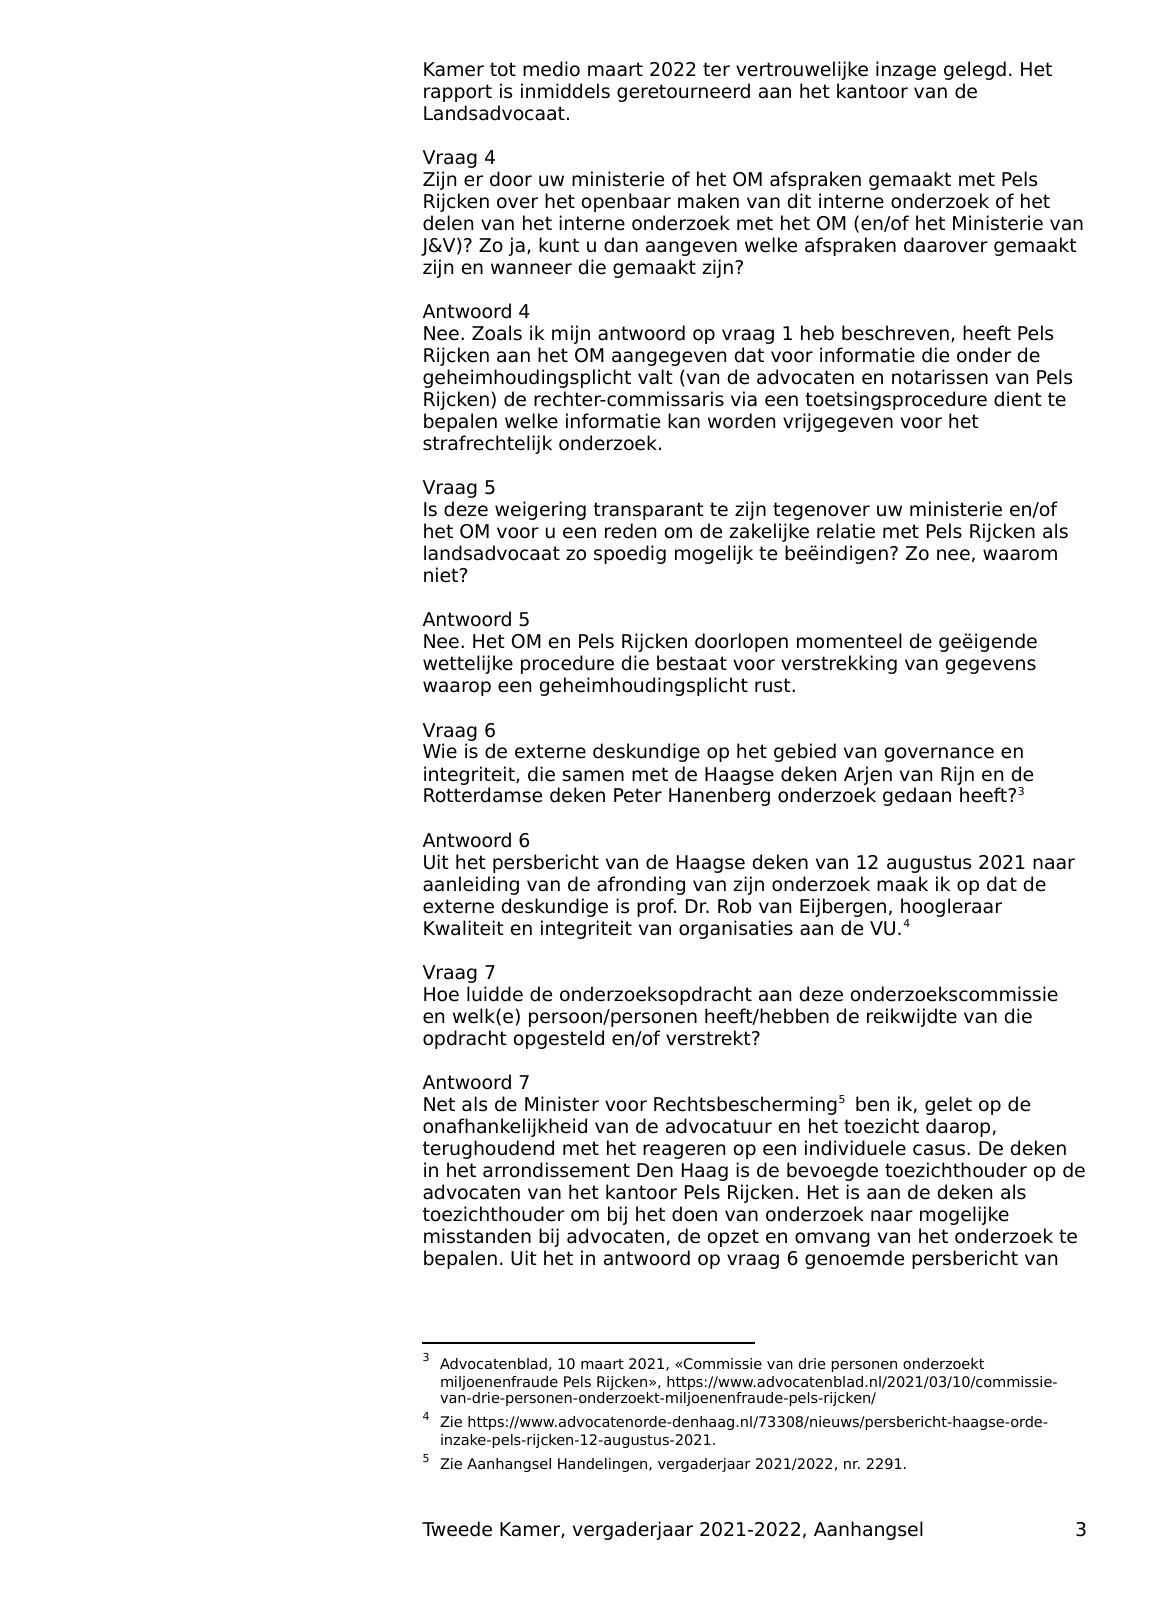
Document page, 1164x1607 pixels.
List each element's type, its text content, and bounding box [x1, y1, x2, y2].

text Advocatenblad, 10 maart 2021, «Commissie van drie personen onderzoekt miljoenenfraude Pels Rijcken», https://www.advocatenblad.nl/2021/03/10/commissie-van-drie-personen-onderzoekt-miljoenenfraude-pels-rijcken/ [422, 1352, 1087, 1407]
text Is deze weigering transparant te zijn tegenover uw ministerie en/of het OM voor u een reden om de zakelijke relatie met Pels Rijcken als landsadvocaat zo spoedig mogelijk te beëindigen? Zo nee, waarom niet? [422, 499, 1087, 587]
text Zijn er door uw ministerie of het OM afspraken gemaakt met Pels Rijcken over het openbaar maken van dit interne onderzoek of het delen van het interne onderzoek met het OM (en/of het Ministerie van J&V)? Zo ja, kunt u dan aangeven welke afspraken daarover gemaakt zijn en wanneer die gemaakt zijn? [422, 169, 1087, 279]
text Hoe luidde de onderzoeksopdracht aan deze onderzoekscommissie en welk(e) persoon/personen heeft/hebben de reikwijdte van die opdracht opgesteld en/of verstrekt? [422, 984, 1087, 1049]
text Nee. Het OM en Pels Rijcken doorlopen momenteel de geëigende wettelijke procedure die bestaat voor verstrekking van gegevens waarop een geheimhoudingsplicht rust. [422, 631, 1087, 697]
text Uit het persbericht van de Haagse deken van 12 augustus 2021 naar aanleiding van de afronding van zijn onderzoek maak ik op dat de externe deskundige is prof. Dr. Rob van Eijbergen, hoogleraar Kwaliteit en integriteit van organisaties aan de VU. [422, 852, 1087, 939]
text Vraag 7 [422, 962, 1087, 984]
text Vraag 4 [422, 147, 1087, 169]
text Antwoord 5 [422, 609, 1087, 631]
text Net als de Minister voor Rechtsbescherming ben ik, gelet op de onafhankelijkheid van de advocatuur en het toezicht daarop, terughoudend met het reageren op een individuele casus. De deken in het arrondissement Den Haag is de bevoegde toezichthouder op de advocaten van het kantoor Pels Rijcken. Het is aan de deken als toezichthouder om bij het doen van onderzoek naar mogelijke misstanden bij advocaten, de opzet en omvang van het onderzoek te bepalen. Uit het in antwoord op vraag 6 genoemde persbericht van [422, 1094, 1087, 1269]
text Vraag 6 [422, 719, 1087, 741]
text Vraag 5 [422, 477, 1087, 499]
text Kamer tot medio maart 2022 ter vertrouwelijke inzage gelegd. Het rapport is inmiddels geretourneerd aan het kantoor van de Landsadvocaat. [422, 59, 1087, 125]
text Zie Aanhangsel Handelingen, vergaderjaar 2021/2022, nr. 2291. [422, 1452, 1087, 1474]
text Antwoord 4 [422, 301, 1087, 323]
text Wie is de externe deskundige op het gebied van governance en integriteit, die samen met de Haagse deken Arjen van Rijn en de Rotterdamse deken Peter Hanenberg onderzoek gedaan heeft? [422, 741, 1087, 807]
text Antwoord 6 [422, 829, 1087, 852]
text Zie https://www.advocatenorde-denhaag.nl/73308/nieuws/persbericht-haagse-orde-inzake-pels-rijcken-12-augustus-2021. [422, 1410, 1087, 1449]
text Antwoord 7 [422, 1072, 1087, 1094]
text Nee. Zoals ik mijn antwoord op vraag 1 heb beschreven, heeft Pels Rijcken aan het OM aangegeven dat voor informatie die onder de geheimhoudingsplicht valt (van de advocaten en notarissen van Pels Rijcken) de rechter-commissaris via een toetsingsprocedure dient te bepalen welke informatie kan worden vrijgegeven voor het strafrechtelijk onderzoek. [422, 323, 1087, 455]
